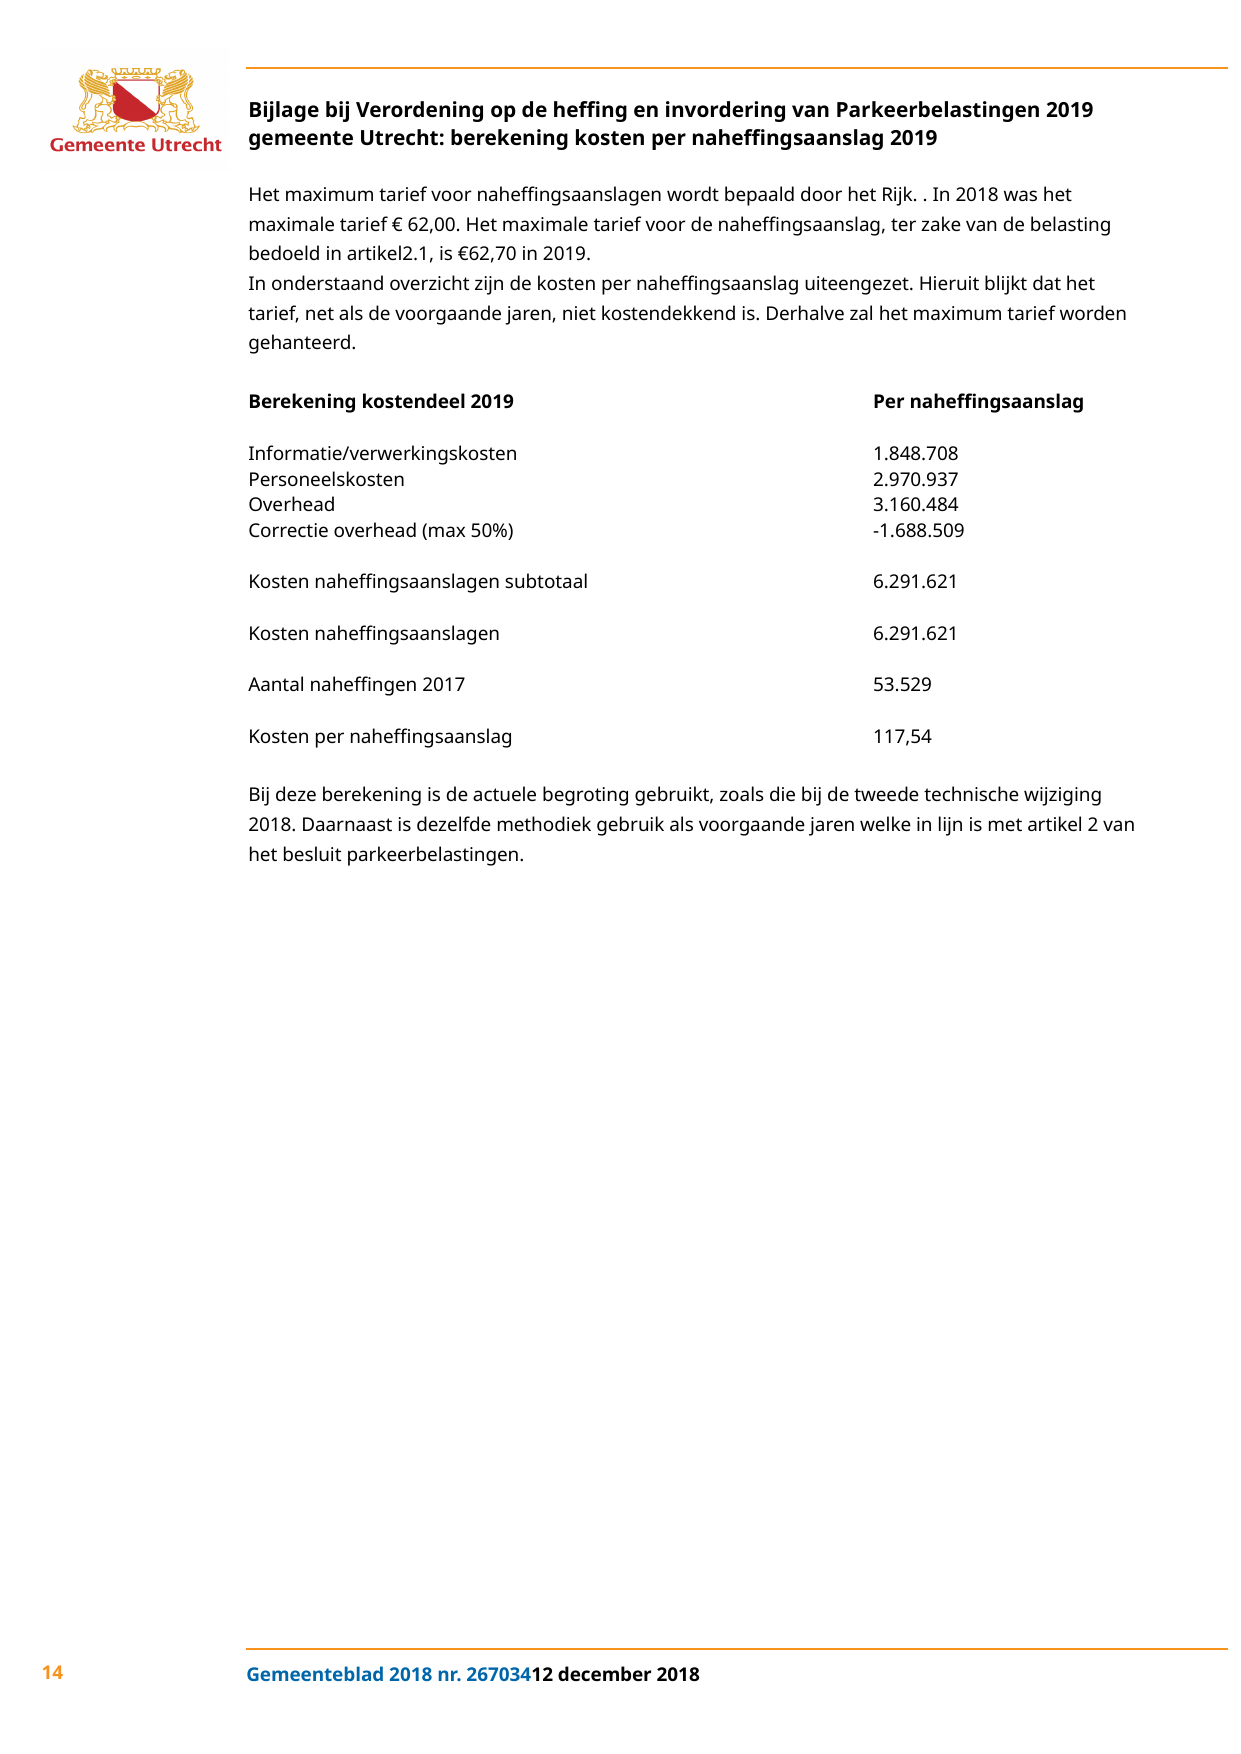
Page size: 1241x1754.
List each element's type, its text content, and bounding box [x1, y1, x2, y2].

table_cell [248, 414, 679, 440]
table_cell [679, 440, 873, 466]
table_cell [248, 543, 679, 569]
table_cell Correctie overhead (max 50%) [248, 517, 679, 543]
table_cell 117,54 [873, 723, 1152, 749]
table_header Per naheffingsaanslag [873, 389, 1152, 414]
table_cell [679, 414, 873, 440]
table_cell -1.688.509 [873, 517, 1152, 543]
table_cell 1.848.708 [873, 440, 1152, 466]
table_cell [248, 697, 679, 723]
table_cell 3.160.484 [873, 491, 1152, 517]
table_cell [679, 491, 873, 517]
table_cell [679, 646, 873, 672]
table_cell [873, 414, 1152, 440]
table_cell [873, 646, 1152, 672]
table_cell 53.529 [873, 672, 1152, 697]
table_cell [679, 543, 873, 569]
text In onderstaand overzicht zijn de kosten per naheffingsaanslag uiteengezet. Hieruit blijkt dat het tarief, net als de voorgaande jaren, niet kostendekkend is. Derhalve zal het maximum tarief worden gehanteerd. [248, 270, 1152, 355]
picture [41, 47, 231, 172]
table_cell 6.291.621 [873, 620, 1152, 646]
table_cell [679, 569, 873, 594]
table_cell [679, 594, 873, 620]
table_cell [679, 620, 873, 646]
table_cell [679, 672, 873, 697]
table_cell [873, 697, 1152, 723]
table_cell [679, 723, 873, 749]
text Het maximum tarief voor naheffingsaanslagen wordt bepaald door het Rijk. . In 2018 was het maximale tarief € 62,00. Het maximale tarief voor de naheffingsaanslag, ter zake van de belasting bedoeld in artikel2.1, is €62,70 in 2019. [248, 181, 1152, 266]
table_cell Kosten naheffingsaanslagen [248, 620, 679, 646]
table_cell Aantal naheffingen 2017 [248, 672, 679, 697]
table_cell [679, 517, 873, 543]
table_header Berekening kostendeel 2019 [248, 389, 679, 414]
table_cell Personeelskosten [248, 466, 679, 491]
table_cell [679, 466, 873, 491]
table_cell Informatie/verwerkingskosten [248, 440, 679, 466]
table_cell [248, 594, 679, 620]
text Bijlage bij Verordening op de heffing en invordering van Parkeerbelastingen 2019 gemeente Utrecht: berekening kosten per naheffingsaanslag 2019 [248, 95, 1152, 152]
table_header [679, 389, 873, 414]
table_cell [248, 646, 679, 672]
table_cell Kosten naheffingsaanslagen subtotaal [248, 569, 679, 594]
table_cell [679, 697, 873, 723]
table_cell Kosten per naheffingsaanslag [248, 723, 679, 749]
table_cell 2.970.937 [873, 466, 1152, 491]
text Bij deze berekening is de actuele begroting gebruikt, zoals die bij de tweede technische wijziging 2018. Daarnaast is dezelfde methodiek gebruik als voorgaande jaren welke in lijn is met artikel 2 van het besluit parkeerbelastingen. [248, 782, 1152, 866]
table_cell [873, 594, 1152, 620]
table_cell [873, 543, 1152, 569]
table_cell 6.291.621 [873, 569, 1152, 594]
table_cell Overhead [248, 491, 679, 517]
